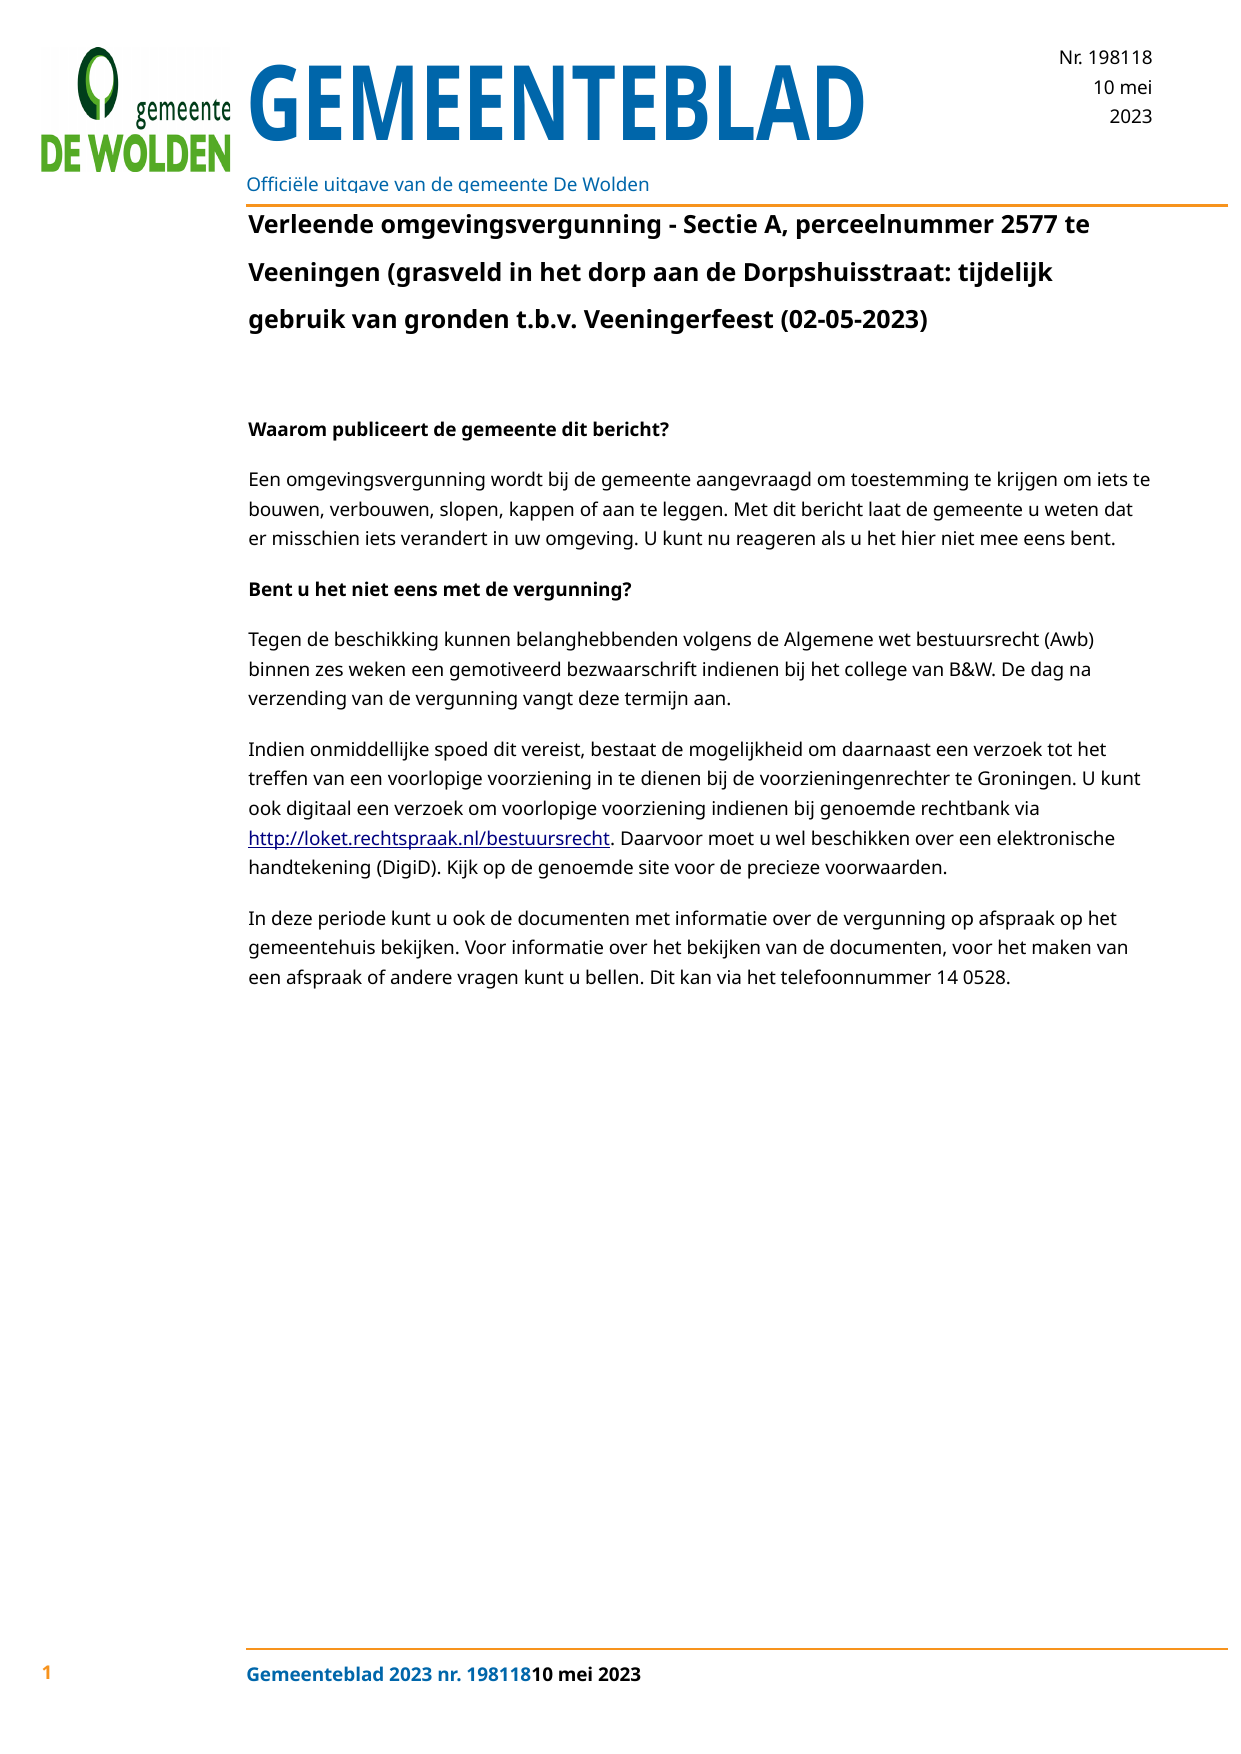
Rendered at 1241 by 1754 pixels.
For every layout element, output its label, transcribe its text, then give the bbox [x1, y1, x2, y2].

text Een omgevingsvergunning wordt bij de gemeente aangevraagd om toestemming te krijgen om iets te bouwen, verbouwen, slopen, kappen of aan te leggen. Met dit bericht laat de gemeente u weten dat er misschien iets verandert in uw omgeving. U kunt nu reageren als u het hier niet mee eens bent. [248, 466, 1152, 551]
text In deze periode kunt u ook de documenten met informatie over de vergunning op afspraak op het gemeentehuis bekijken. Voor informatie over het bekijken van de documenten, voor het maken van een afspraak of andere vragen kunt u bellen. Dit kan via het telefoonnummer 14 0528. [248, 905, 1152, 989]
text Tegen de beschikking kunnen belanghebbenden volgens de Algemene wet bestuursrecht (Awb) binnen zes weken een gemotiveerd bezwaarschrift indienen bij het college van B&W. De dag na verzending van de vergunning vangt deze termijn aan. [248, 626, 1152, 711]
text Verleende omgevingsvergunning - Sectie A, perceelnummer 2577 te Veeningen (grasveld in het dorp aan de Dorpshuisstraat: tijdelijk gebruik van gronden t.b.v. Veeningerfeest (02-05-2023) [248, 207, 1152, 336]
text Bent u het niet eens met de vergunning? [248, 576, 1152, 602]
text Waarom publiceert de gemeente dit bericht? [248, 416, 1152, 442]
text Indien onmiddellijke spoed dit vereist, bestaat de mogelijkheid om daarnaast een verzoek tot het treffen van een voorlopige voorziening in te dienen bij de voorzieningenrechter te Groningen. U kunt ook digitaal een verzoek om voorlopige voorziening indienen bij genoemde rechtbank via http://loket.rechtspraak.nl/bestuursrecht. Daarvoor moet u wel beschikken over een elektronische handtekening (DigiD). Kijk op de genoemde site voor de precieze voorwaarden. [248, 736, 1152, 880]
picture [41, 47, 231, 172]
